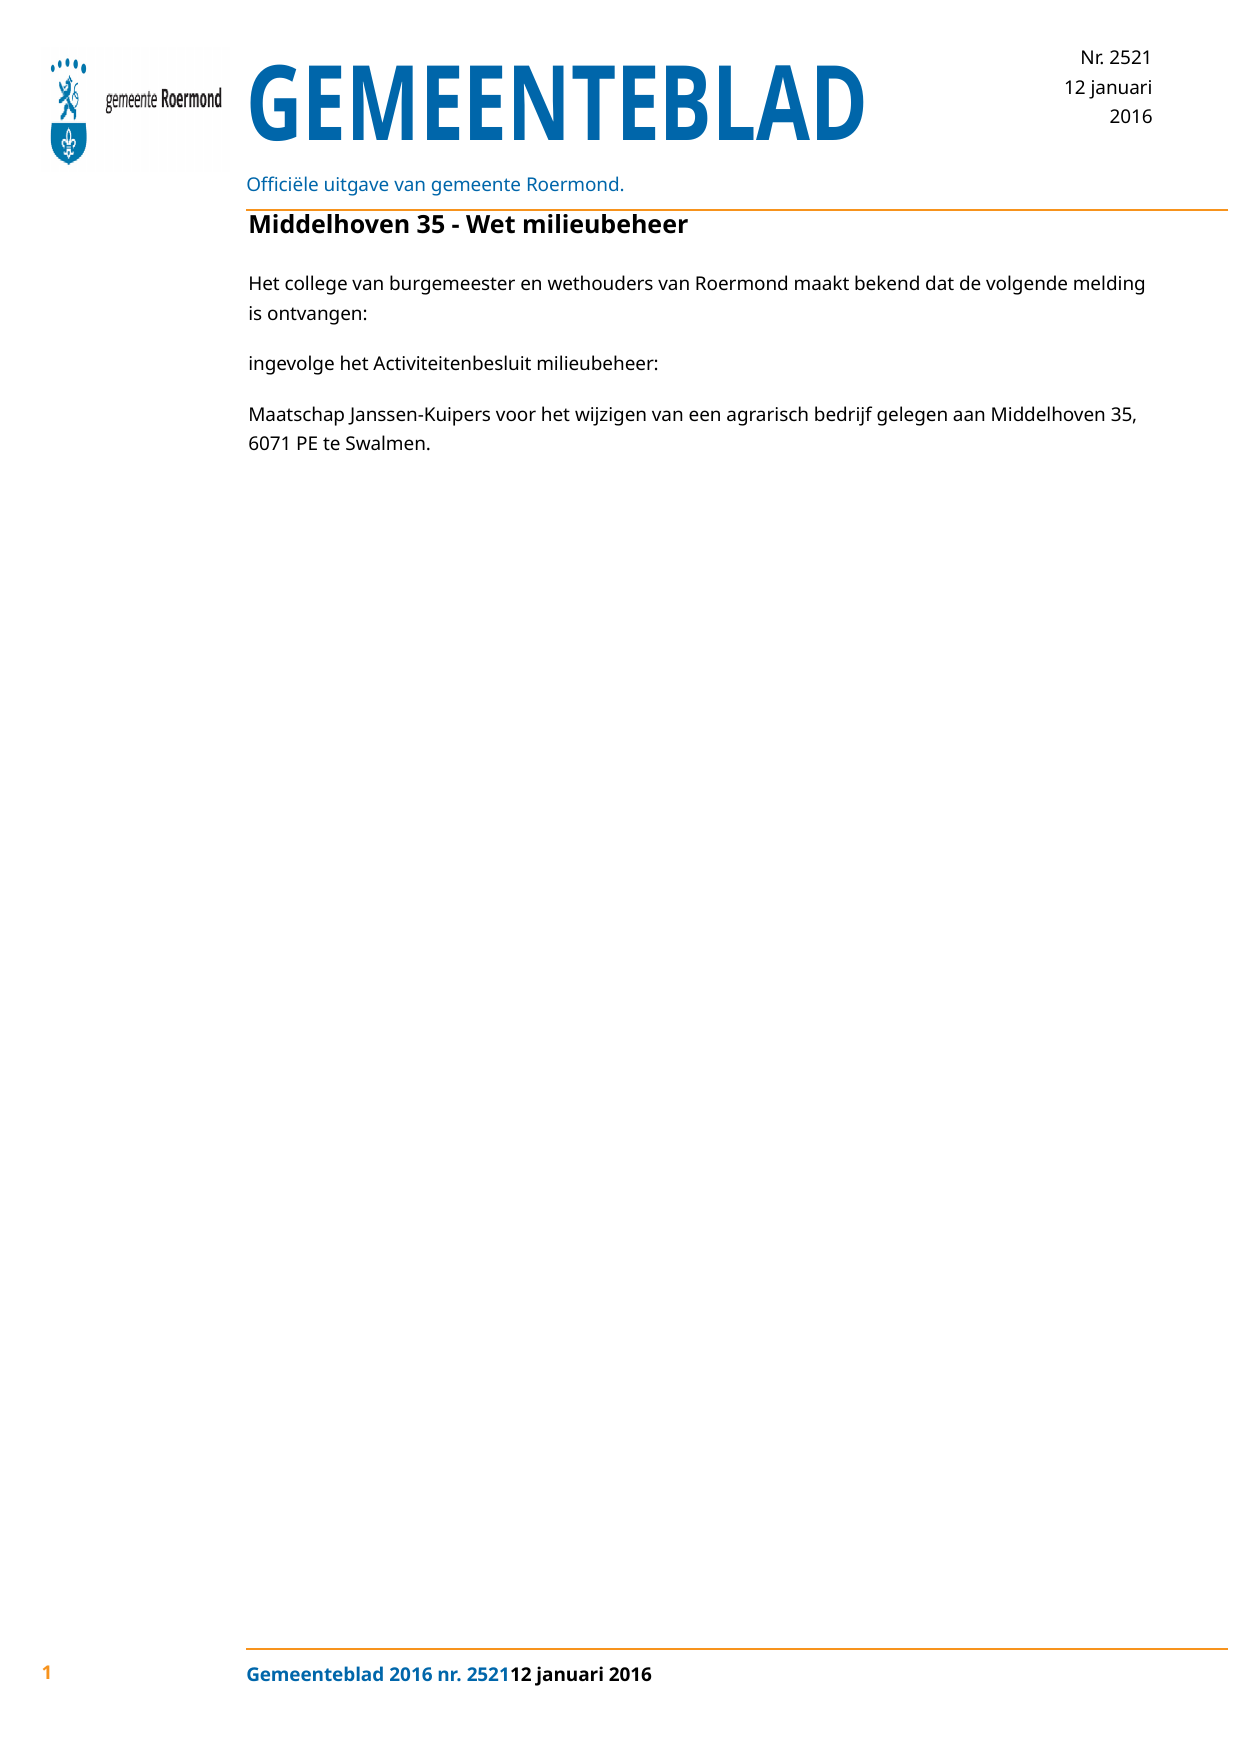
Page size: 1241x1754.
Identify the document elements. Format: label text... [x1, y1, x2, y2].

text Middelhoven 35 - Wet milieubeheer [248, 211, 1152, 241]
picture [41, 47, 231, 172]
text ingevolge het Activiteitenbesluit milieubeheer: [248, 350, 1152, 376]
text Maatschap Janssen-Kuipers voor het wijzigen van een agrarisch bedrijf gelegen aan Middelhoven 35, 6071 PE te Swalmen. [248, 401, 1152, 456]
text Het college van burgemeester en wethouders van Roermond maakt bekend dat de volgende melding is ontvangen: [248, 270, 1152, 326]
